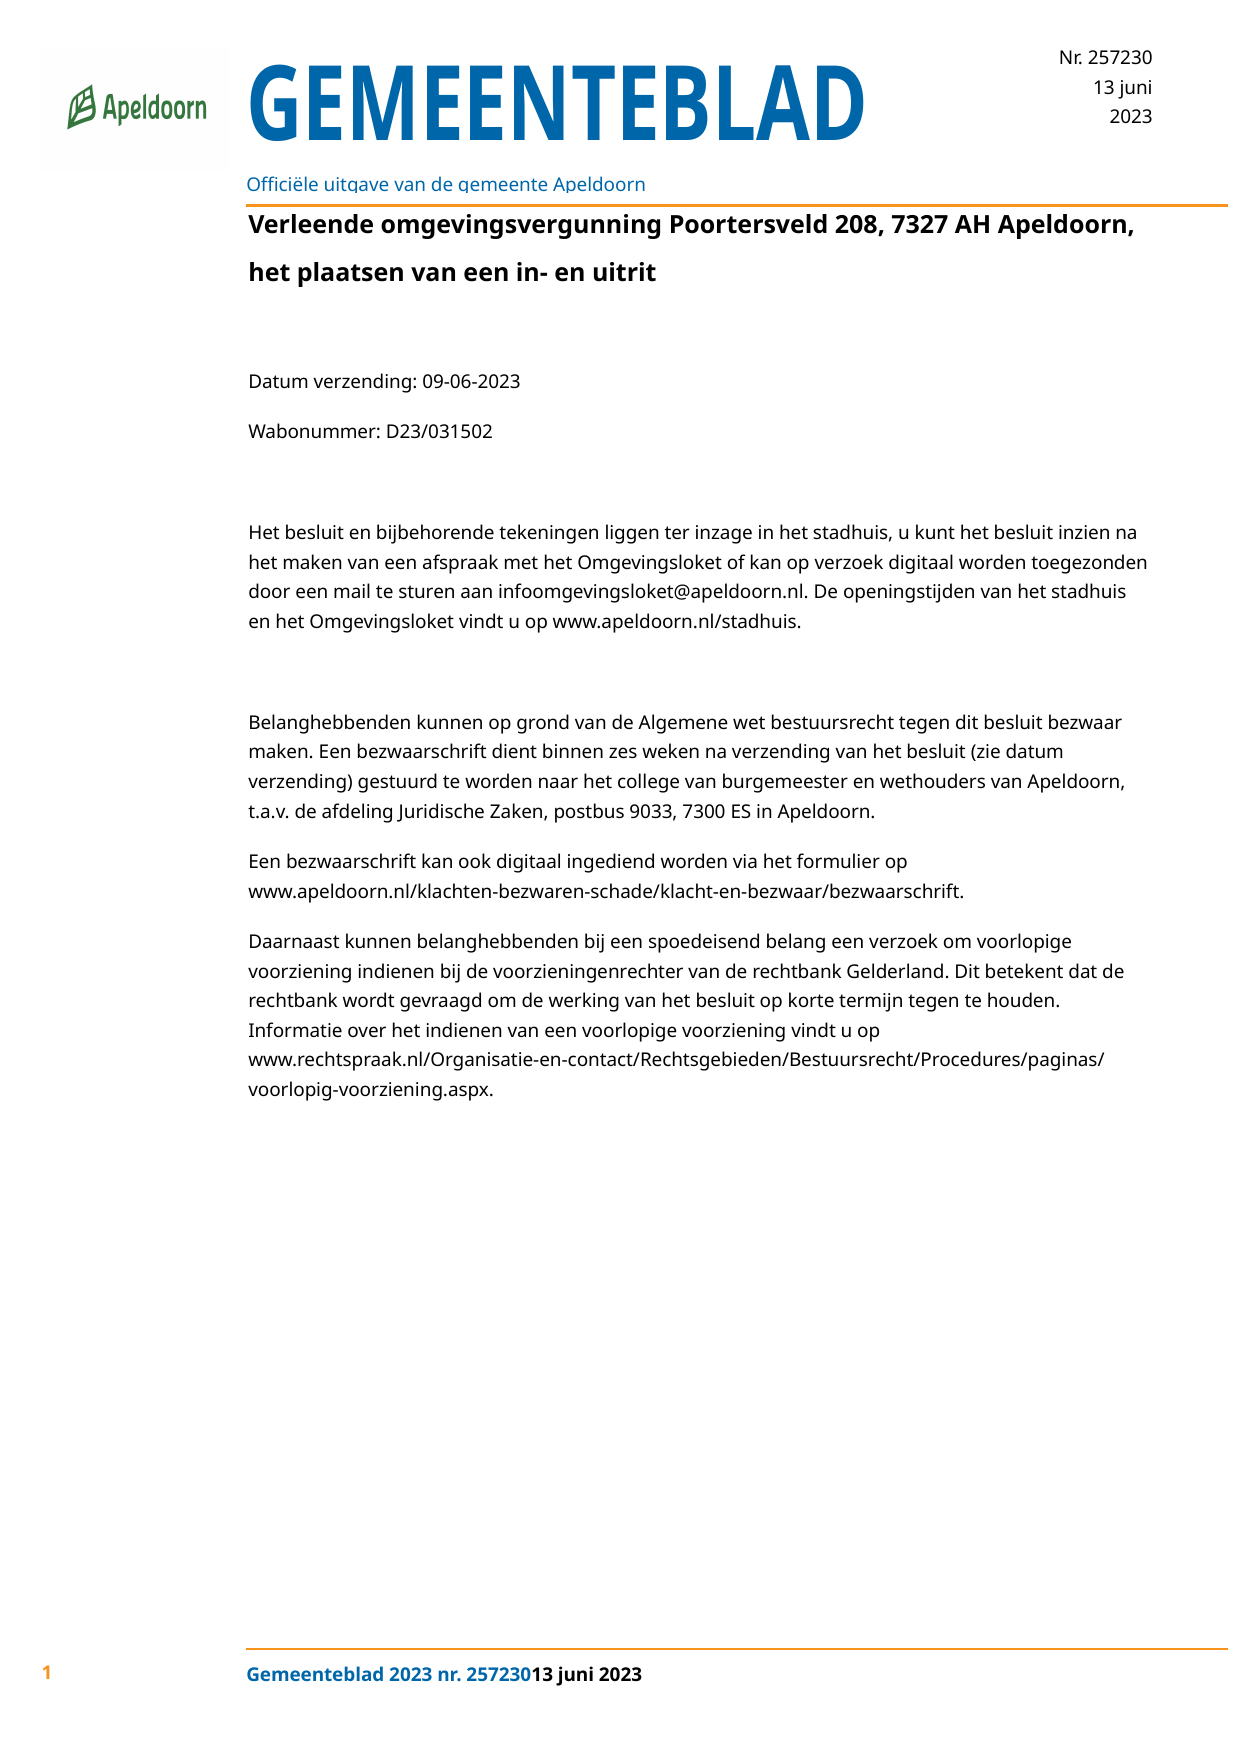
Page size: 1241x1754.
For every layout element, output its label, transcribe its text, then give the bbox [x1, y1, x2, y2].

text Een bezwaarschrift kan ook digitaal ingediend worden via het formulier op www.apeldoorn.nl/klachten-bezwaren-schade/klacht-en-bezwaar/bezwaarschrift. [248, 848, 1152, 904]
text Verleende omgevingsvergunning Poortersveld 208, 7327 AH Apeldoorn, het plaatsen van een in- en uitrit [248, 207, 1152, 288]
text Datum verzending: 09-06-2023 [248, 368, 1152, 394]
picture [41, 47, 231, 172]
text Belanghebbenden kunnen op grond van de Algemene wet bestuursrecht tegen dit besluit bezwaar maken. Een bezwaarschrift dient binnen zes weken na verzending van het besluit (zie datum verzending) gestuurd te worden naar het college van burgemeester en wethouders van Apeldoorn, t.a.v. de afdeling Juridische Zaken, postbus 9033, 7300 ES in Apeldoorn. [248, 709, 1152, 824]
text Wabonummer: D23/031502 [248, 419, 1152, 444]
text Daarnaast kunnen belanghebbenden bij een spoedeisend belang een verzoek om voorlopige voorziening indienen bij de voorzieningenrechter van de rechtbank Gelderland. Dit betekent dat de rechtbank wordt gevraagd om de werking van het besluit op korte termijn tegen te houden. Informatie over het indienen van een voorlopige voorziening vindt u op www.rechtspraak.nl/Organisatie-en-contact/Rechtsgebieden/Bestuursrecht/Procedures/paginas/voorlopig-voorziening.aspx. [248, 928, 1152, 1102]
text Het besluit en bijbehorende tekeningen liggen ter inzage in het stadhuis, u kunt het besluit inzien na het maken van een afspraak met het Omgevingsloket of kan op verzoek digitaal worden toegezonden door een mail te sturen aan infoomgevingsloket@apeldoorn.nl. De openingstijden van het stadhuis en het Omgevingsloket vindt u op www.apeldoorn.nl/stadhuis. [248, 519, 1152, 634]
